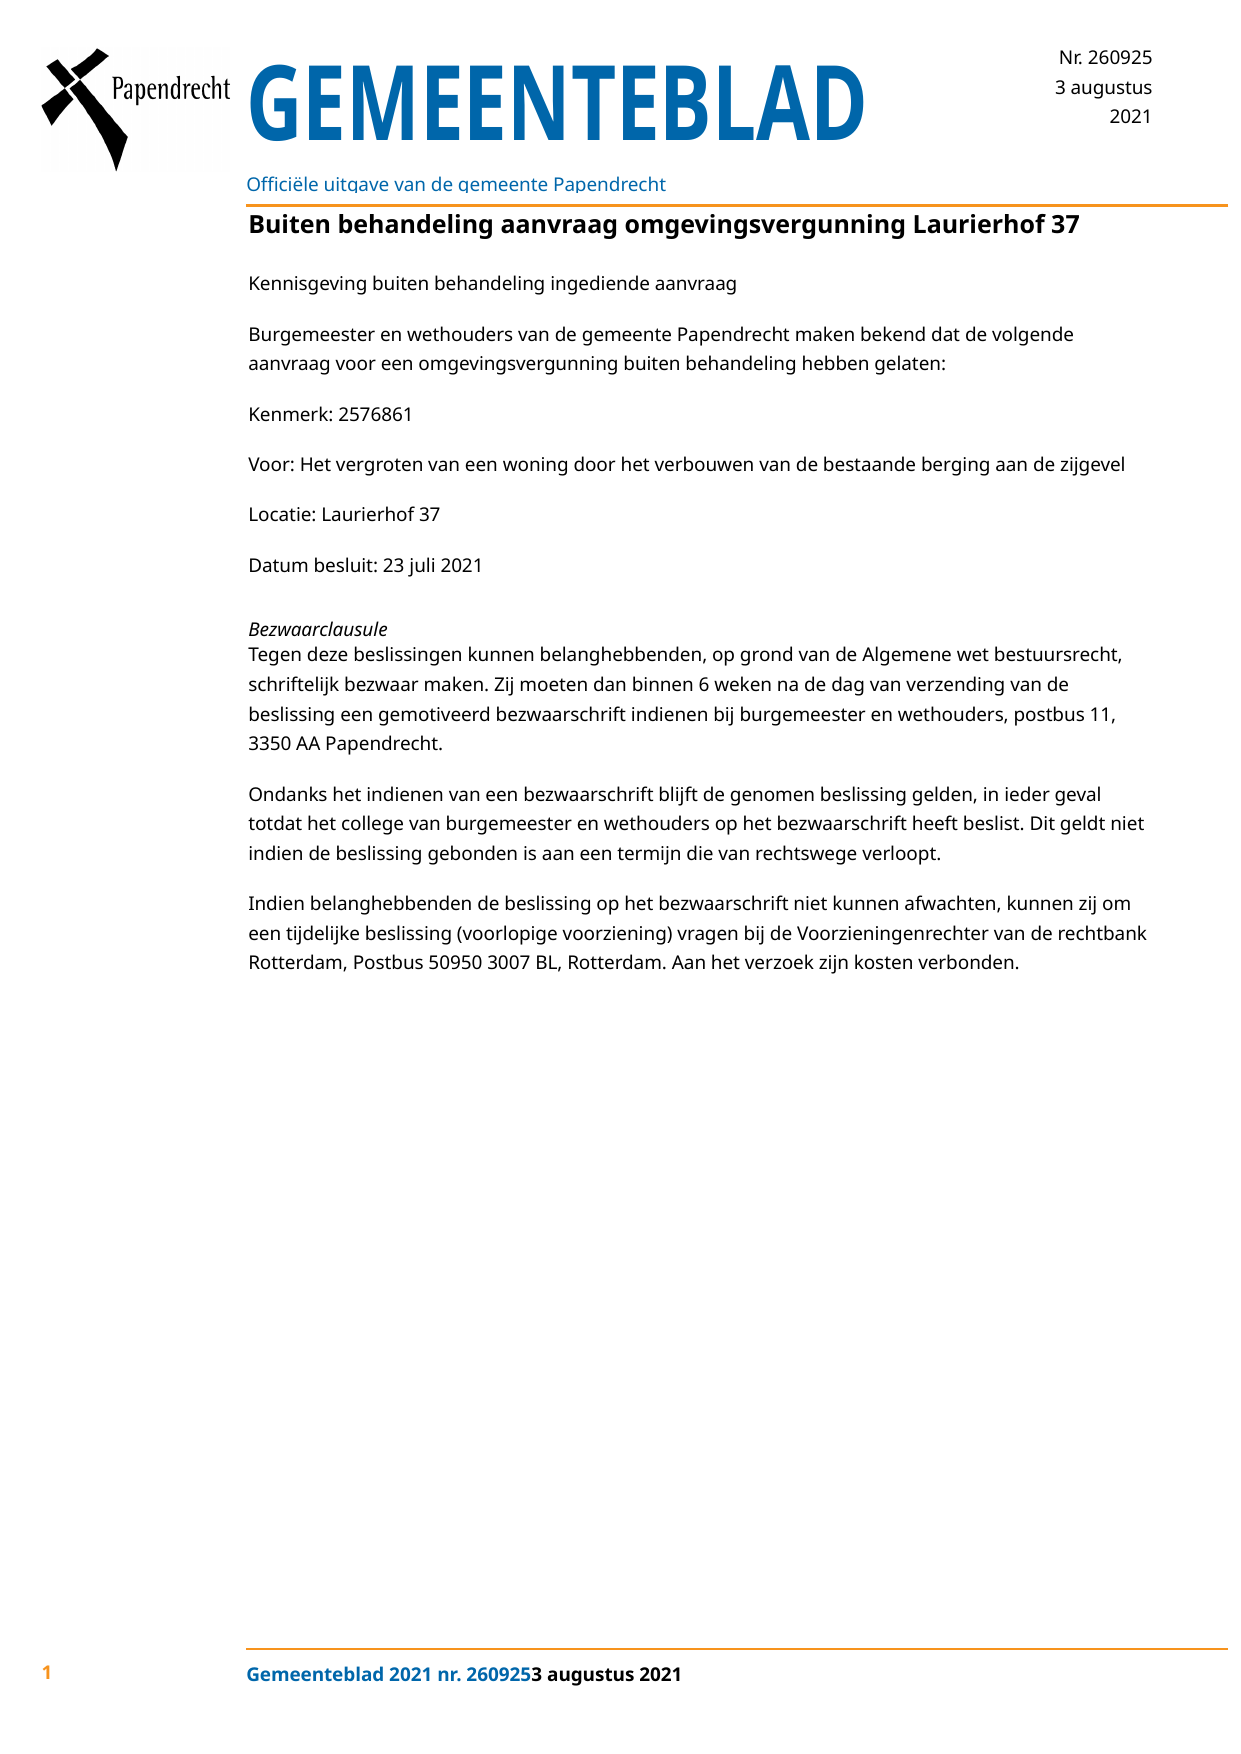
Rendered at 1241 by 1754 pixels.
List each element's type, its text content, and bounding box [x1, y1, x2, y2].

text Locatie: Laurierhof 37 [248, 502, 1152, 527]
text Bezwaarclausule [248, 616, 1152, 642]
text Kenmerk: 2576861 [248, 401, 1152, 426]
picture [41, 47, 231, 172]
text Kennisgeving buiten behandeling ingediende aanvraag [248, 270, 1152, 296]
text Voor: Het vergroten van een woning door het verbouwen van de bestaande berging aan de zijgevel [248, 451, 1152, 477]
text Buiten behandeling aanvraag omgevingsvergunning Laurierhof 37 [248, 207, 1152, 241]
text Datum besluit: 23 juli 2021 [248, 552, 1152, 578]
text Tegen deze beslissingen kunnen belanghebbenden, op grond van de Algemene wet bestuursrecht, schriftelijk bezwaar maken. Zij moeten dan binnen 6 weken na de dag van verzending van de beslissing een gemotiveerd bezwaarschrift indienen bij burgemeester en wethouders, postbus 11, 3350 AA Papendrecht. [248, 642, 1152, 756]
text Indien belanghebbenden de beslissing op het bezwaarschrift niet kunnen afwachten, kunnen zij om een tijdelijke beslissing (voorlopige voorziening) vragen bij de Voorzieningenrechter van de rechtbank Rotterdam, Postbus 50950 3007 BL, Rotterdam. Aan het verzoek zijn kosten verbonden. [248, 890, 1152, 975]
text Burgemeester en wethouders van de gemeente Papendrecht maken bekend dat de volgende aanvraag voor een omgevingsvergunning buiten behandeling hebben gelaten: [248, 321, 1152, 376]
text Ondanks het indienen van een bezwaarschrift blijft de genomen beslissing gelden, in ieder geval totdat het college van burgemeester en wethouders op het bezwaarschrift heeft beslist. Dit geldt niet indien de beslissing gebonden is aan een termijn die van rechtswege verloopt. [248, 781, 1152, 866]
